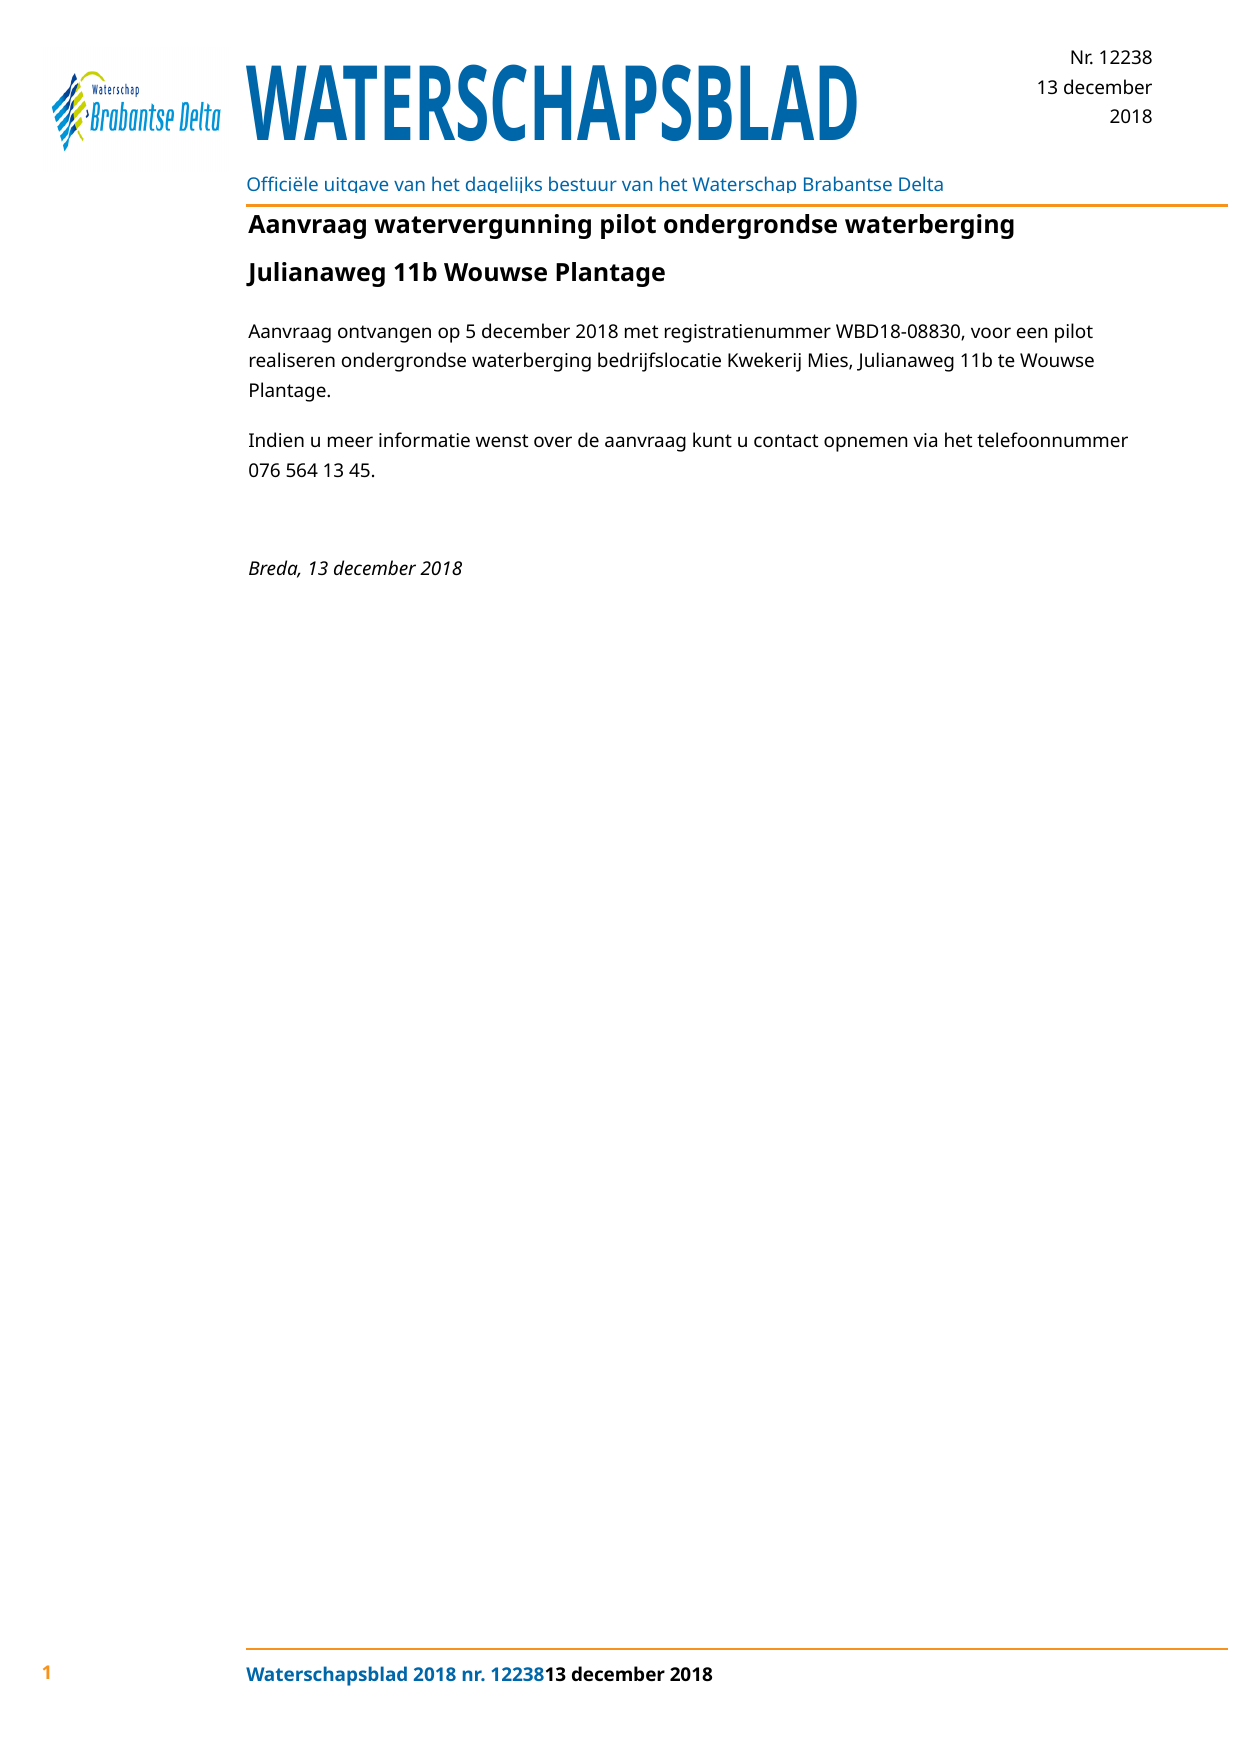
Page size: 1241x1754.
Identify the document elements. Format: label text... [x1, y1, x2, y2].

text Breda, 13 december 2018 [248, 555, 1152, 581]
text Indien u meer informatie wenst over de aanvraag kunt u contact opnemen via het telefoonnummer 076 564 13 45. [248, 427, 1152, 483]
text Aanvraag ontvangen op 5 december 2018 met registratienummer WBD18-08830, voor een pilot realiseren ondergrondse waterberging bedrijfslocatie Kwekerij Mies, Julianaweg 11b te Wouwse Plantage. [248, 318, 1152, 403]
text Aanvraag watervergunning pilot ondergrondse waterberging Julianaweg 11b Wouwse Plantage [248, 207, 1152, 288]
picture [41, 47, 231, 172]
